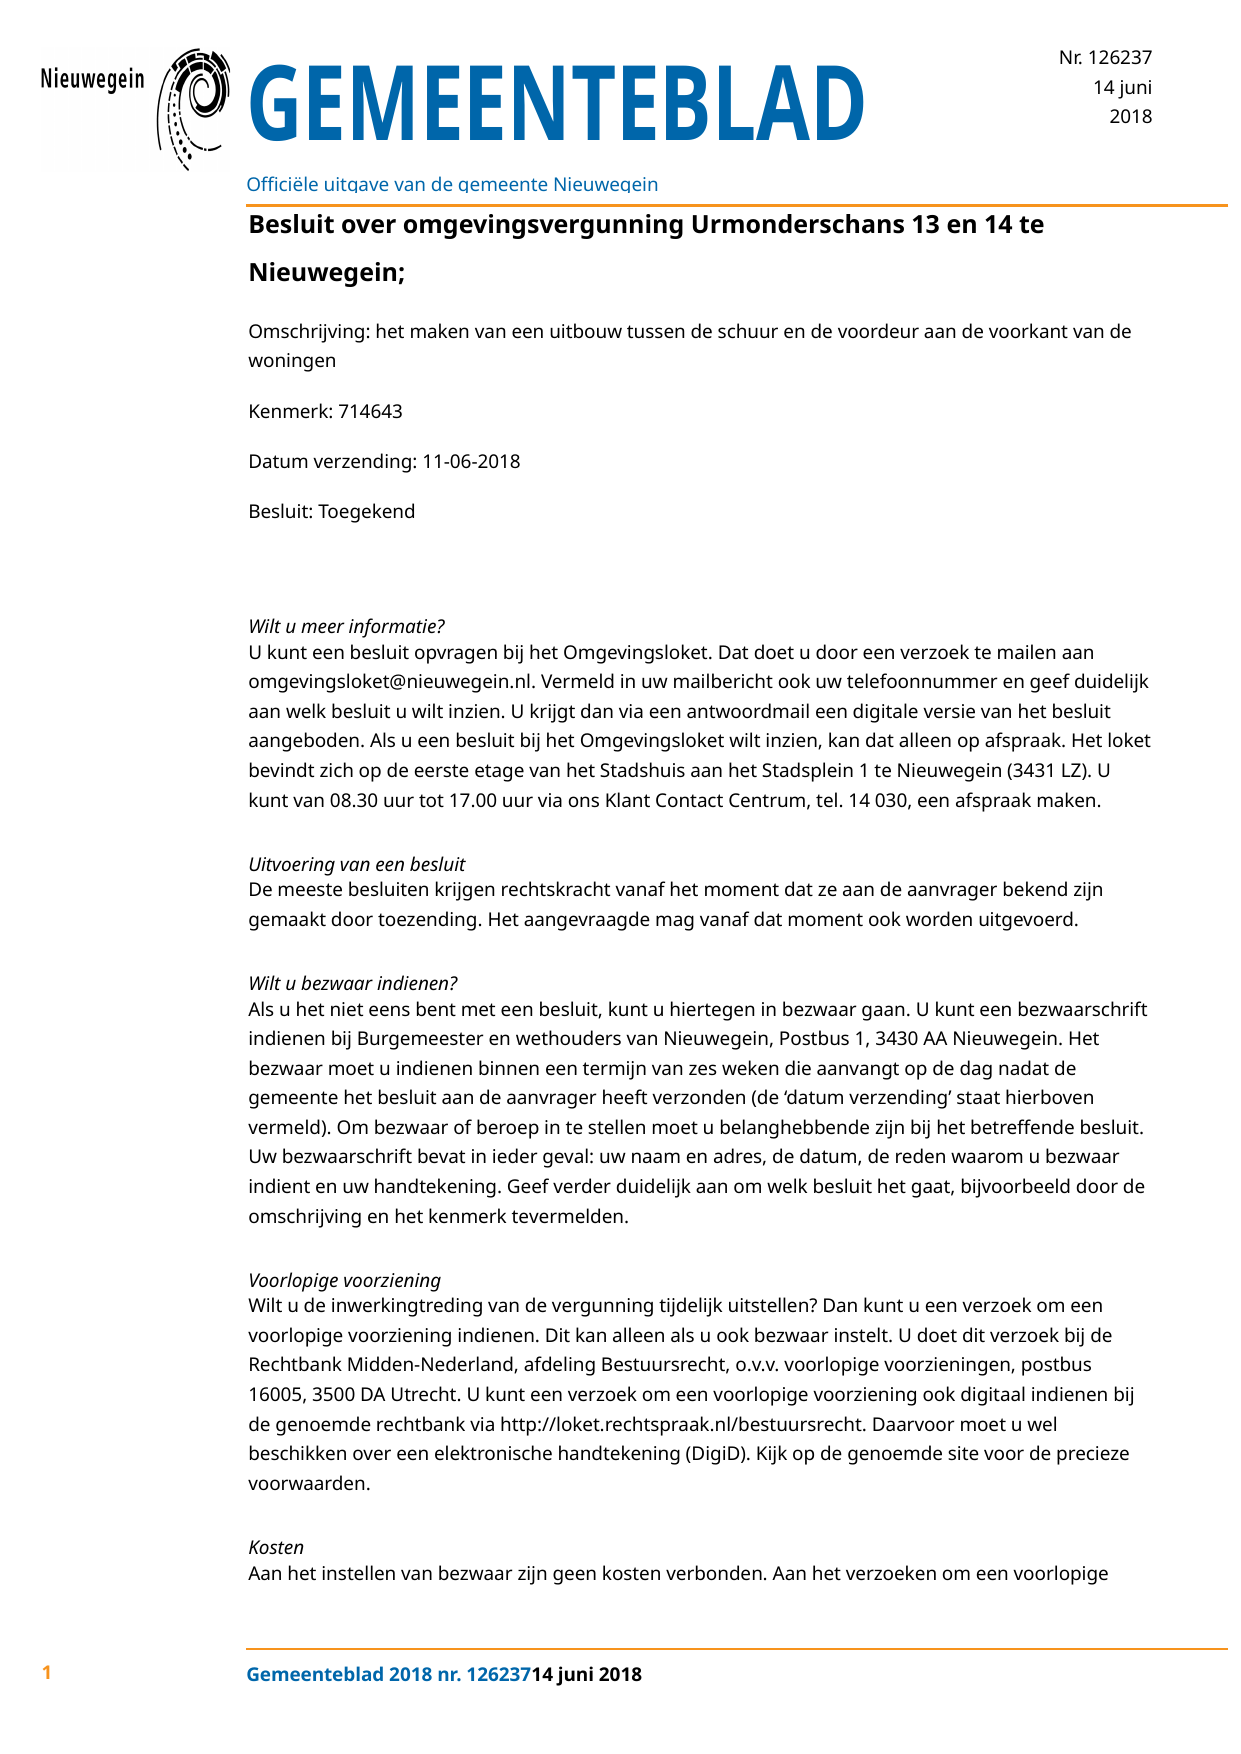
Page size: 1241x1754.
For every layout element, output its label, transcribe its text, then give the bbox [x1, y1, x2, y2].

text Kenmerk: 714643 [248, 398, 1152, 424]
text De meeste besluiten krijgen rechtskracht vanaf het moment dat ze aan de aanvrager bekend zijn gemaakt door toezending. Het aangevraagde mag vanaf dat moment ook worden uitgevoerd. [248, 876, 1152, 932]
text Omschrijving: het maken van een uitbouw tussen de schuur en de voordeur aan de voorkant van de woningen [248, 318, 1152, 373]
text Datum verzending: 11-06-2018 [248, 448, 1152, 474]
text Voorlopige voorziening [248, 1267, 1152, 1292]
text Besluit: Toegekend [248, 499, 1152, 524]
text Kosten [248, 1534, 1152, 1560]
picture [41, 47, 231, 172]
text Uitvoering van een besluit [248, 851, 1152, 876]
text Aan het instellen van bezwaar zijn geen kosten verbonden. Aan het verzoeken om een voorlopige [248, 1560, 1152, 1585]
text Als u het niet eens bent met een besluit, kunt u hiertegen in bezwaar gaan. U kunt een bezwaarschrift indienen bij Burgemeester en wethouders van Nieuwegein, Postbus 1, 3430 AA Nieuwegein. Het bezwaar moet u indienen binnen een termijn van zes weken die aanvangt op de dag nadat de gemeente het besluit aan de aanvrager heeft verzonden (de ‘datum verzending’ staat hierboven vermeld). Om bezwaar of beroep in te stellen moet u belanghebbende zijn bij het betreffende besluit. Uw bezwaarschrift bevat in ieder geval: uw naam en adres, de datum, de reden waarom u bezwaar indient en uw handtekening. Geef verder duidelijk aan om welk besluit het gaat, bijvoorbeeld door de omschrijving en het kenmerk tevermelden. [248, 996, 1152, 1228]
text U kunt een besluit opvragen bij het Omgevingsloket. Dat doet u door een verzoek te mailen aan omgevingsloket@nieuwegein.nl. Vermeld in uw mailbericht ook uw telefoonnummer en geef duidelijk aan welk besluit u wilt inzien. U krijgt dan via een antwoordmail een digitale versie van het besluit aangeboden. Als u een besluit bij het Omgevingsloket wilt inzien, kan dat alleen op afspraak. Het loket bevindt zich op de eerste etage van het Stadshuis aan het Stadsplein 1 te Nieuwegein (3431 LZ). U kunt van 08.30 uur tot 17.00 uur via ons Klant Contact Centrum, tel. 14 030, een afspraak maken. [248, 639, 1152, 812]
text Wilt u de inwerkingtreding van de vergunning tijdelijk uitstellen? Dan kunt u een verzoek om een voorlopige voorziening indienen. Dit kan alleen als u ook bezwaar instelt. U doet dit verzoek bij de Rechtbank Midden-Nederland, afdeling Bestuursrecht, o.v.v. voorlopige voorzieningen, postbus 16005, 3500 DA Utrecht. U kunt een verzoek om een voorlopige voorziening ook digitaal indienen bij de genoemde rechtbank via http://loket.rechtspraak.nl/bestuursrecht. Daarvoor moet u wel beschikken over een elektronische handtekening (DigiD). Kijk op de genoemde site voor de precieze voorwaarden. [248, 1292, 1152, 1496]
text Besluit over omgevingsvergunning Urmonderschans 13 en 14 te Nieuwegein; [248, 207, 1152, 288]
text Wilt u bezwaar indienen? [248, 970, 1152, 996]
text Wilt u meer informatie? [248, 613, 1152, 639]
